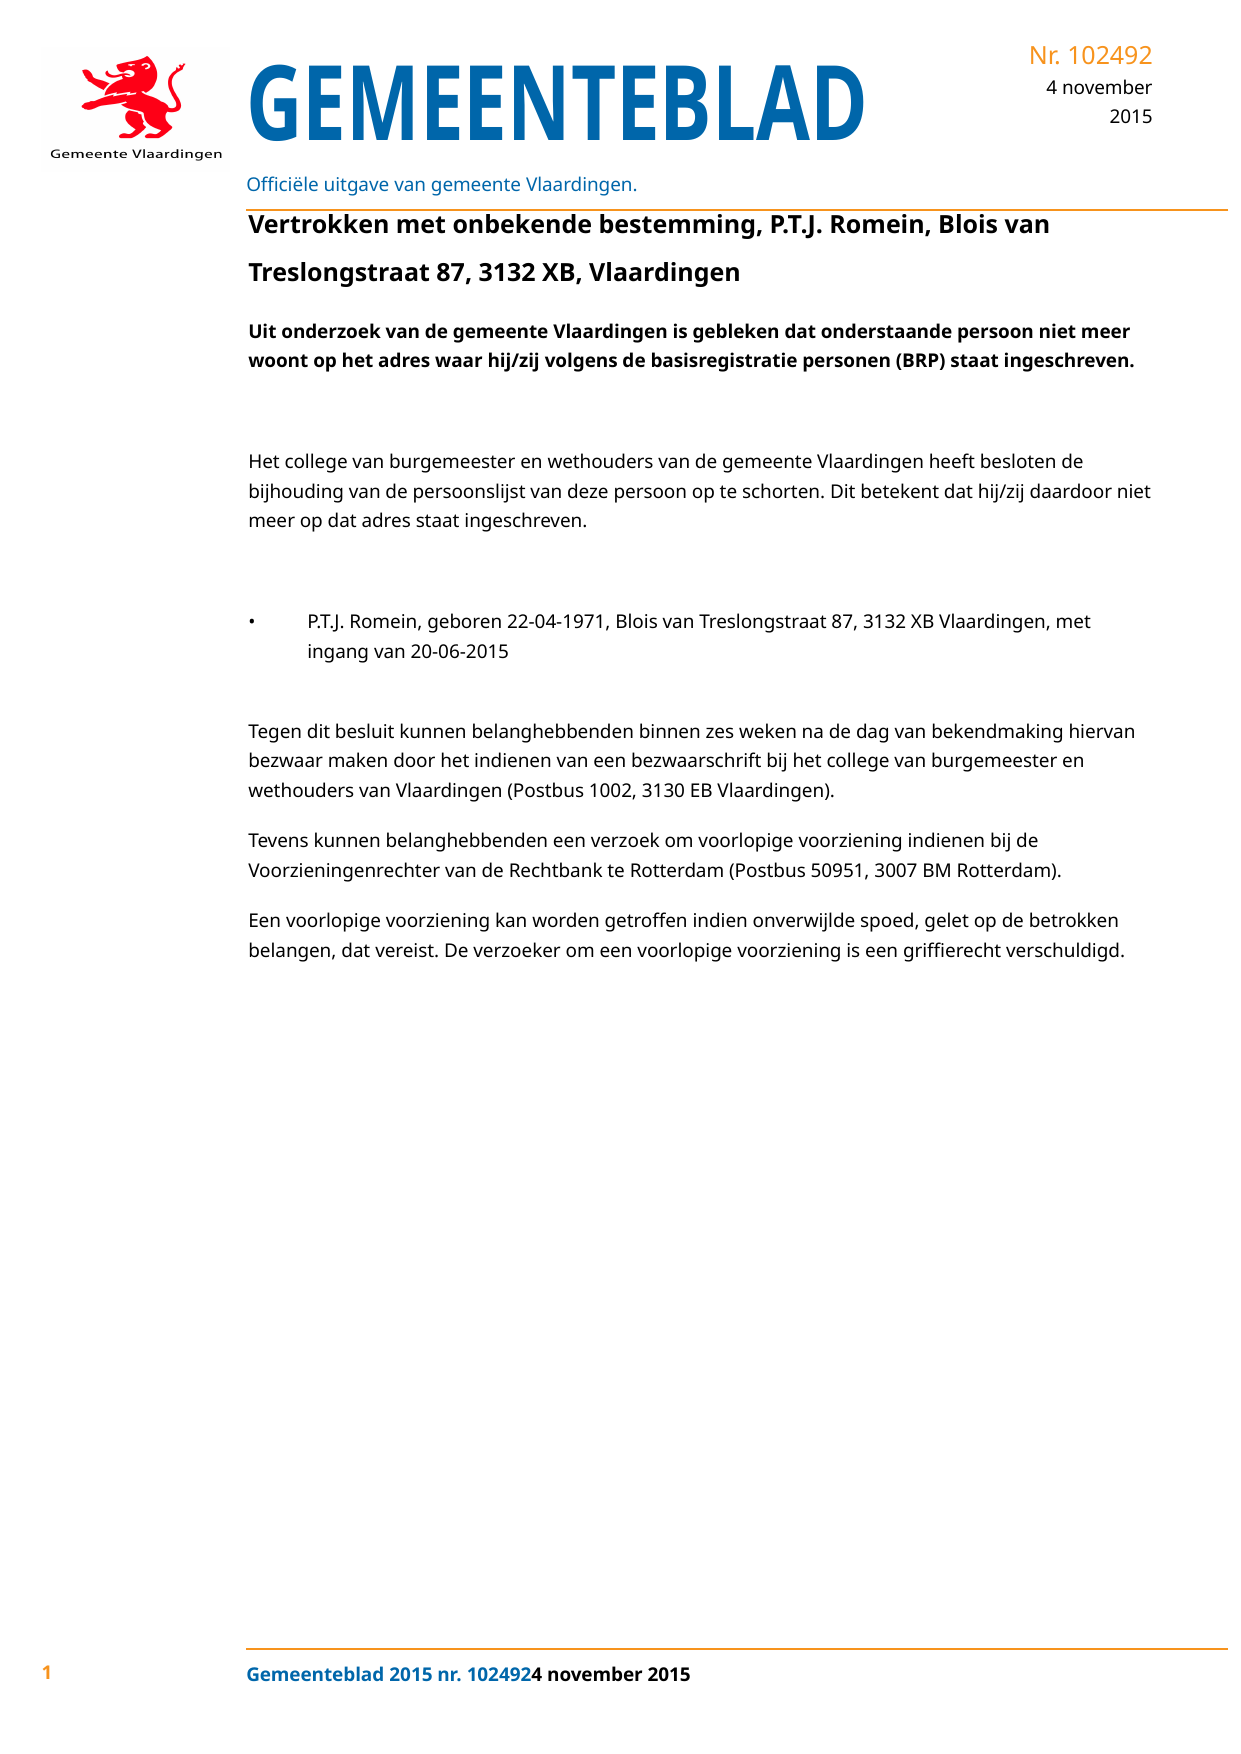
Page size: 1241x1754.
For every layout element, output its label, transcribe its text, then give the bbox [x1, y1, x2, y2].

text Tegen dit besluit kunnen belanghebbenden binnen zes weken na de dag van bekendmaking hiervan bezwaar maken door het indienen van een bezwaarschrift bij het college van burgemeester en wethouders van Vlaardingen (Postbus 1002, 3130 EB Vlaardingen). [248, 718, 1152, 803]
picture [41, 47, 231, 172]
text Een voorlopige voorziening kan worden getroffen indien onverwijlde spoed, gelet op de betrokken belangen, dat vereist. De verzoeker om een voorlopige voorziening is een griffierecht verschuldigd. [248, 907, 1152, 963]
list P.T.J. Romein, geboren 22-04-1971, Blois van Treslongstraat 87, 3132 XB Vlaardingen, met ingang van 20-06-2015 [248, 608, 1152, 664]
text Tevens kunnen belanghebbenden een verzoek om voorlopige voorziening indienen bij de Voorzieningenrechter van de Rechtbank te Rotterdam (Postbus 50951, 3007 BM Rotterdam). [248, 827, 1152, 883]
text Vertrokken met onbekende bestemming, P.T.J. Romein, Blois van Treslongstraat 87, 3132 XB, Vlaardingen [248, 211, 1152, 288]
text Het college van burgemeester en wethouders van de gemeente Vlaardingen heeft besloten de bijhouding van de persoonslijst van deze persoon op te schorten. Dit betekent dat hij/zij daardoor niet meer op dat adres staat ingeschreven. [248, 448, 1152, 533]
text Uit onderzoek van de gemeente Vlaardingen is gebleken dat onderstaande persoon niet meer woont op het adres waar hij/zij volgens de basisregistratie personen (BRP) staat ingeschreven. [248, 318, 1152, 373]
